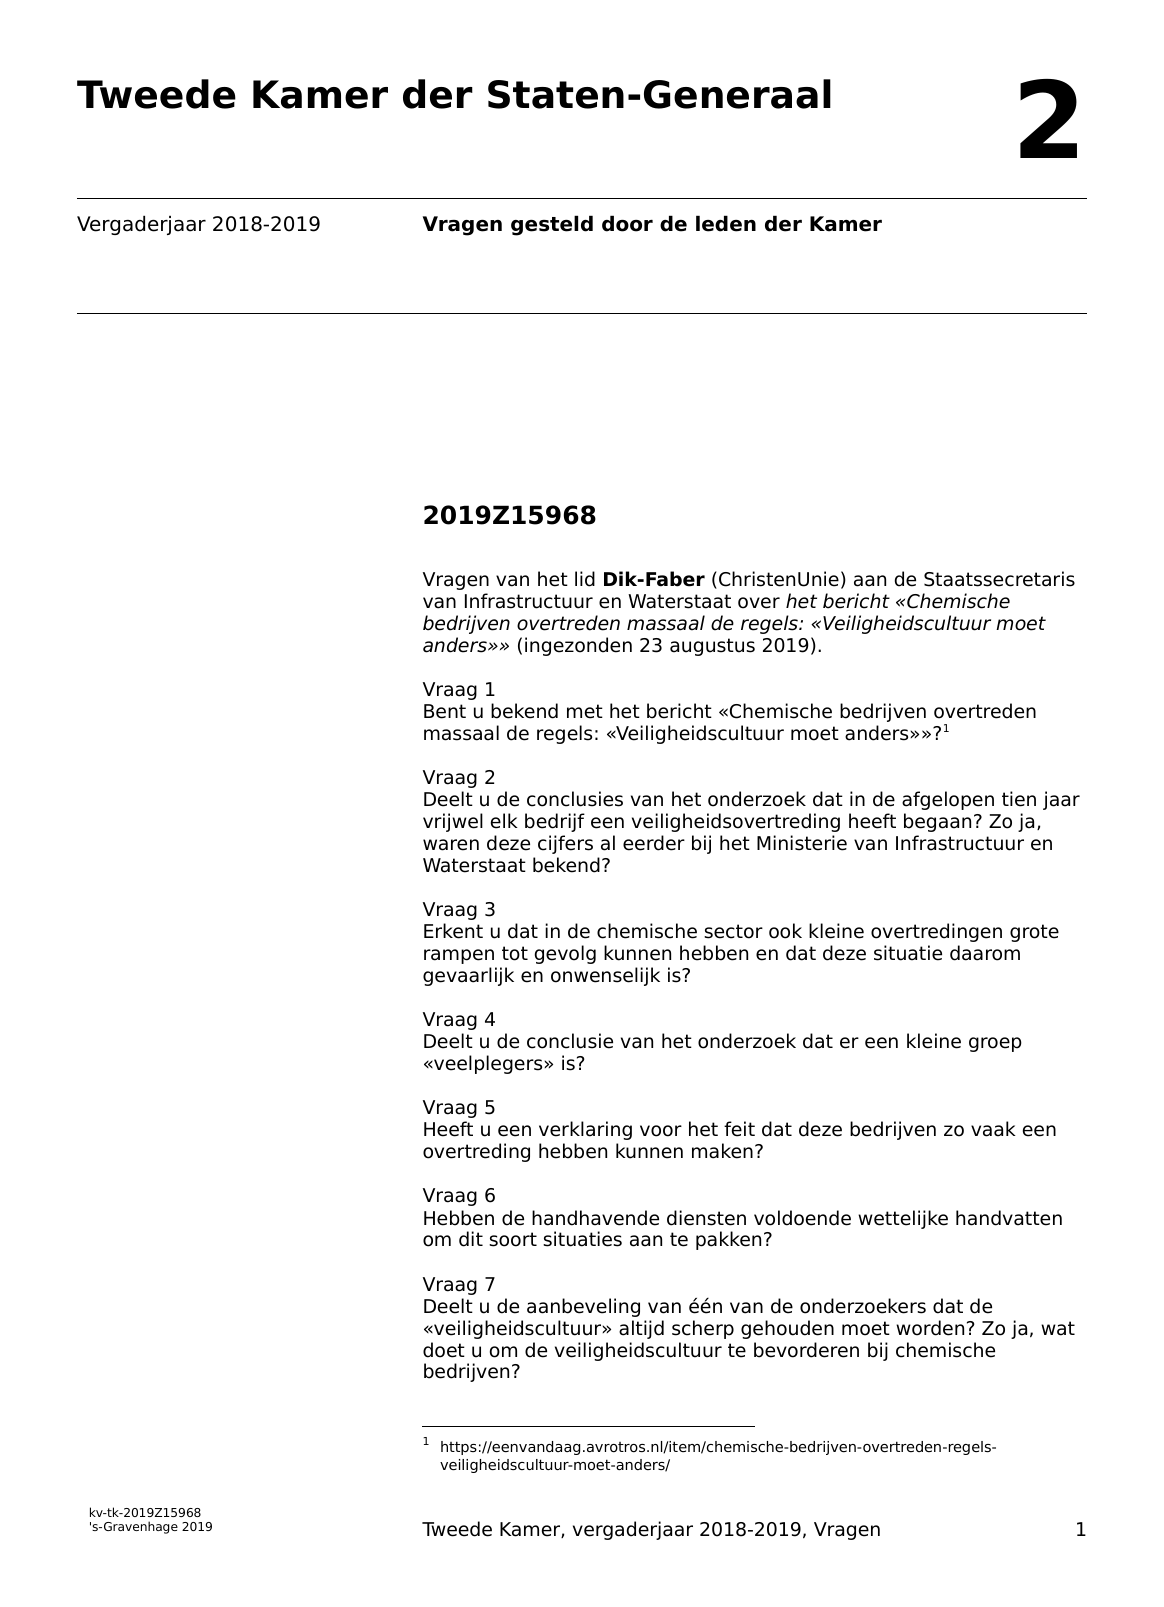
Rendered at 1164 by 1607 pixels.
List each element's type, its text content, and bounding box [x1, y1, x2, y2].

table_cell Vergaderjaar 2018-2019 [77, 199, 422, 313]
text Vraag 4 [422, 1009, 1087, 1031]
text kv-tk-2019Z15968 [88, 1506, 323, 1520]
text https://eenvandaag.avrotros.nl/item/chemische-bedrijven-overtreden-regels-veiligheidscultuur-moet-anders/ [422, 1435, 1087, 1474]
text Vraag 2 [422, 767, 1087, 789]
table_header Tweede Kamer der Staten-Generaal [77, 59, 886, 198]
text Deelt u de aanbeveling van één van de onderzoekers dat de «veiligheidscultuur» altijd scherp gehouden moet worden? Zo ja, wat doet u om de veiligheidscultuur te bevorderen bij chemische bedrijven? [422, 1296, 1087, 1383]
text Deelt u de conclusie van het onderzoek dat er een kleine groep «veelplegers» is? [422, 1031, 1087, 1075]
text Vraag 7 [422, 1273, 1087, 1296]
text Deelt u de conclusies van het onderzoek dat in de afgelopen tien jaar vrijwel elk bedrijf een veiligheidsovertreding heeft begaan? Zo ja, waren deze cijfers al eerder bij het Ministerie van Infrastructuur en Waterstaat bekend? [422, 789, 1087, 877]
text Bent u bekend met het bericht «Chemische bedrijven overtreden massaal de regels: «Veiligheidscultuur moet anders»»? [422, 701, 1087, 745]
text 's-Gravenhage 2019 [88, 1520, 323, 1534]
text Vraag 5 [422, 1097, 1087, 1119]
text Vraag 1 [422, 679, 1087, 701]
table_cell Vragen gesteld door de leden der Kamer [422, 199, 1087, 313]
text Vragen van het lid Dik-Faber (ChristenUnie) aan de Staatssecretaris van Infrastructuur en Waterstaat over het bericht «Chemische bedrijven overtreden massaal de regels: «Veiligheidscultuur moet anders»» (ingezonden 23 augustus 2019). [422, 569, 1087, 657]
text 2019Z15968 [422, 501, 1087, 531]
text Erkent u dat in de chemische sector ook kleine overtredingen grote rampen tot gevolg kunnen hebben en dat deze situatie daarom gevaarlijk en onwenselijk is? [422, 921, 1087, 987]
text Hebben de handhavende diensten voldoende wettelijke handvatten om dit soort situaties aan te pakken? [422, 1207, 1087, 1251]
text Vraag 6 [422, 1185, 1087, 1207]
table_header 2 [886, 59, 1087, 198]
text Heeft u een verklaring voor het feit dat deze bedrijven zo vaak een overtreding hebben kunnen maken? [422, 1119, 1087, 1163]
text Vraag 3 [422, 899, 1087, 921]
